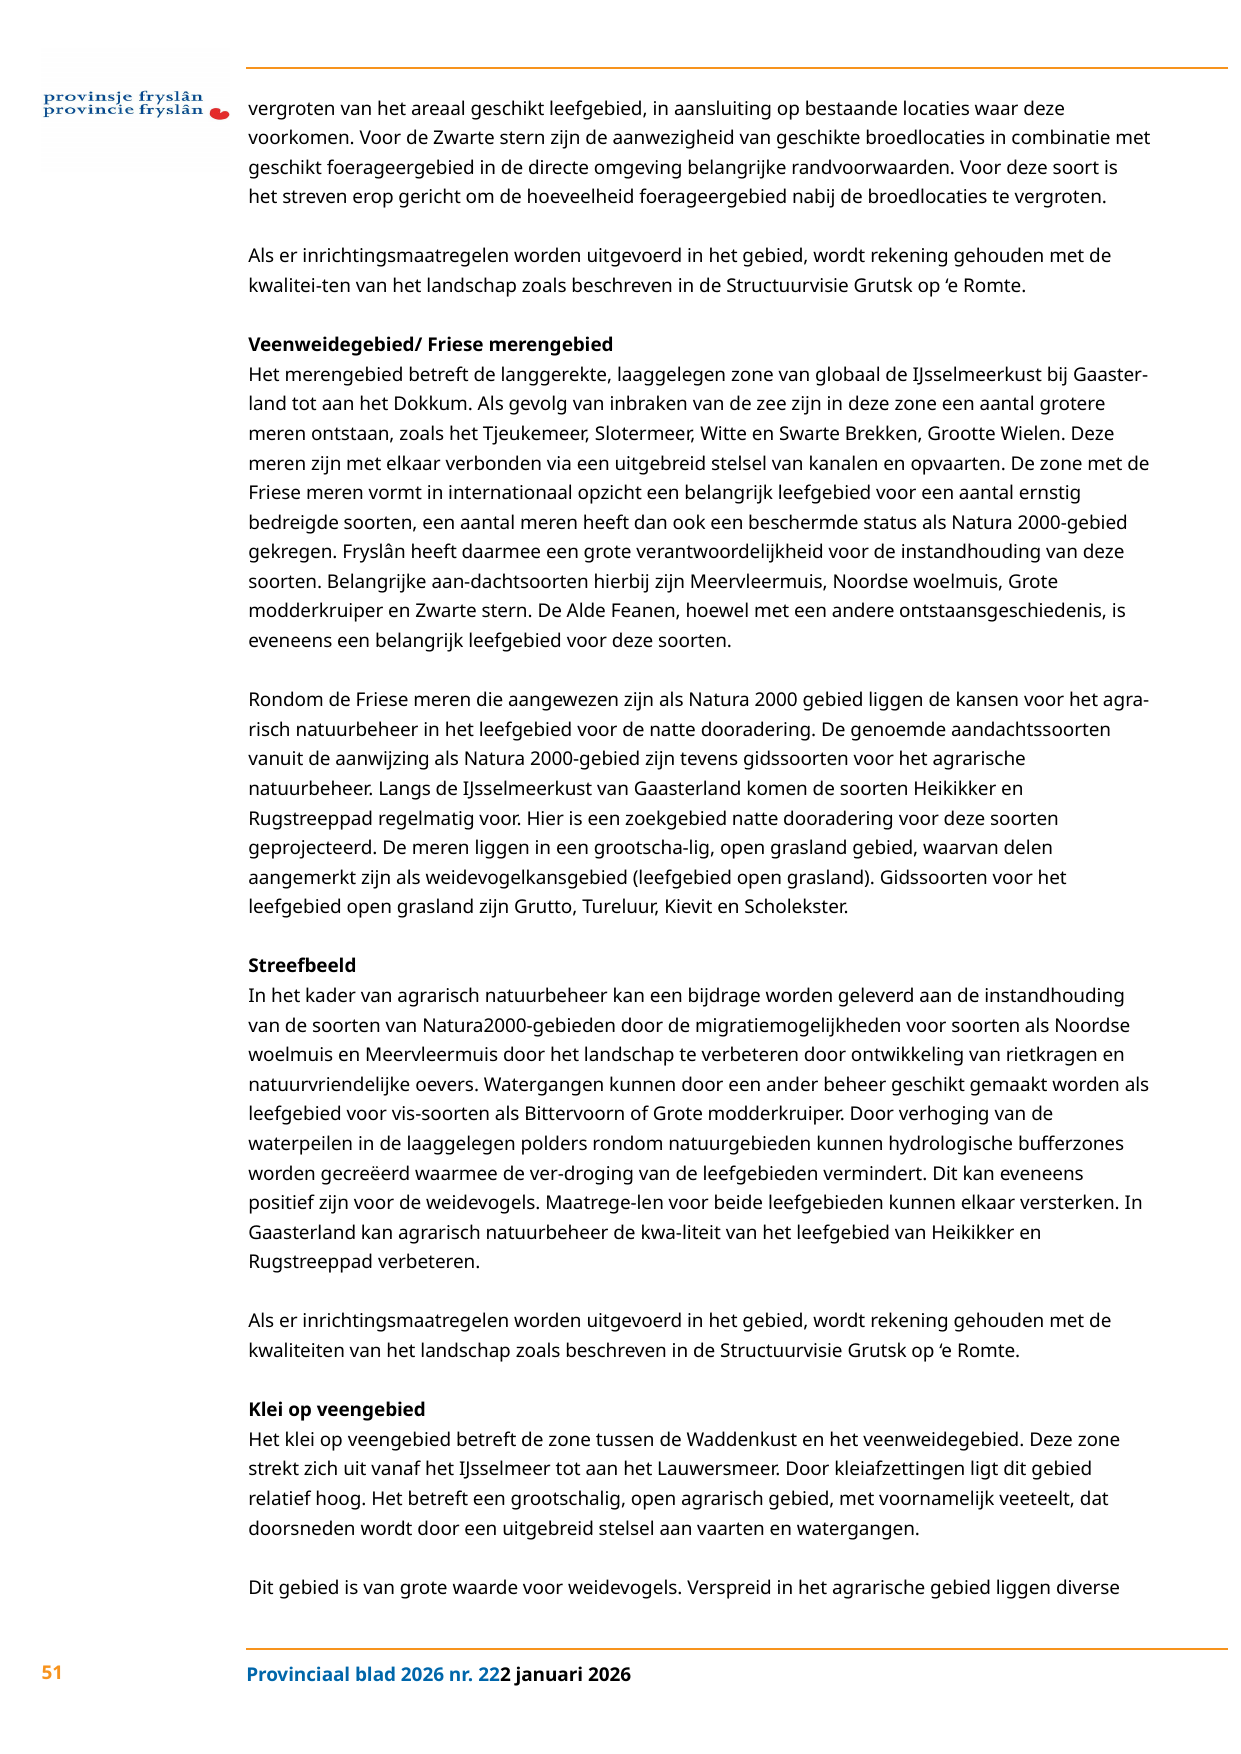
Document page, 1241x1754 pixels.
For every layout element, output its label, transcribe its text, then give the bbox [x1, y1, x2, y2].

text In het kader van agrarisch natuurbeheer kan een bijdrage worden geleverd aan de instandhouding van de soorten van Natura2000-gebieden door de migratiemogelijkheden voor soorten als Noordse woelmuis en Meervleermuis door het landschap te verbeteren door ontwikkeling van rietkragen en natuurvriendelijke oevers. Watergangen kunnen door een ander beheer geschikt gemaakt worden als leefgebied voor vis-soorten als Bittervoorn of Grote modderkruiper. Door verhoging van de waterpeilen in de laaggelegen polders rondom natuurgebieden kunnen hydrologische bufferzones worden gecreëerd waarmee de ver-droging van de leefgebieden vermindert. Dit kan eveneens positief zijn voor de weidevogels. Maatrege-len voor beide leefgebieden kunnen elkaar versterken. In Gaasterland kan agrarisch natuurbeheer de kwa-liteit van het leefgebied van Heikikker en Rugstreeppad verbeteren. [248, 982, 1152, 1274]
text vergroten van het areaal geschikt leefgebied, in aansluiting op bestaande locaties waar deze voorkomen. Voor de Zwarte stern zijn de aanwezigheid van geschikte broedlocaties in combinatie met geschikt foerageergebied in de directe omgeving belangrijke randvoorwaarden. Voor deze soort is het streven erop gericht om de hoeveelheid foerageergebied nabij de broedlocaties te vergroten. [248, 95, 1152, 209]
picture [41, 47, 231, 172]
text Het merengebied betreft de langgerekte, laaggelegen zone van globaal de IJsselmeerkust bij Gaaster-land tot aan het Dokkum. Als gevolg van inbraken van de zee zijn in deze zone een aantal grotere meren ontstaan, zoals het Tjeukemeer, Slotermeer, Witte en Swarte Brekken, Grootte Wielen. Deze meren zijn met elkaar verbonden via een uitgebreid stelsel van kanalen en opvaarten. De zone met de Friese meren vormt in internationaal opzicht een belangrijk leefgebied voor een aantal ernstig bedreigde soorten, een aantal meren heeft dan ook een beschermde status als Natura 2000-gebied gekregen. Fryslân heeft daarmee een grote verantwoordelijkheid voor de instandhouding van deze soorten. Belangrijke aan-dachtsoorten hierbij zijn Meervleermuis, Noordse woelmuis, Grote modderkruiper en Zwarte stern. De Alde Feanen, hoewel met een andere ontstaansgeschiedenis, is eveneens een belangrijk leefgebied voor deze soorten. [248, 361, 1152, 653]
text Veenweidegebied/ Friese merengebied [248, 331, 1152, 357]
text Als er inrichtingsmaatregelen worden uitgevoerd in het gebied, wordt rekening gehouden met de kwalitei-ten van het landschap zoals beschreven in de Structuurvisie Grutsk op ‘e Romte. [248, 243, 1152, 298]
text Rondom de Friese meren die aangewezen zijn als Natura 2000 gebied liggen de kansen voor het agra-risch natuurbeheer in het leefgebied voor de natte dooradering. De genoemde aandachtssoorten vanuit de aanwijzing als Natura 2000-gebied zijn tevens gidssoorten voor het agrarische natuurbeheer. Langs de IJsselmeerkust van Gaasterland komen de soorten Heikikker en Rugstreeppad regelmatig voor. Hier is een zoekgebied natte dooradering voor deze soorten geprojecteerd. De meren liggen in een grootscha-lig, open grasland gebied, waarvan delen aangemerkt zijn als weidevogelkansgebied (leefgebied open grasland). Gidssoorten voor het leefgebied open grasland zijn Grutto, Tureluur, Kievit en Scholekster. [248, 686, 1152, 919]
text Klei op veengebied [248, 1396, 1152, 1422]
text Als er inrichtingsmaatregelen worden uitgevoerd in het gebied, wordt rekening gehouden met de kwaliteiten van het landschap zoals beschreven in de Structuurvisie Grutsk op ‘e Romte. [248, 1308, 1152, 1363]
text Dit gebied is van grote waarde voor weidevogels. Verspreid in het agrarische gebied liggen diverse [248, 1574, 1152, 1600]
text Streefbeeld [248, 953, 1152, 978]
text Het klei op veengebied betreft de zone tussen de Waddenkust en het veenweidegebied. Deze zone strekt zich uit vanaf het IJsselmeer tot aan het Lauwersmeer. Door kleiafzettingen ligt dit gebied relatief hoog. Het betreft een grootschalig, open agrarisch gebied, met voornamelijk veeteelt, dat doorsneden wordt door een uitgebreid stelsel aan vaarten en watergangen. [248, 1426, 1152, 1541]
